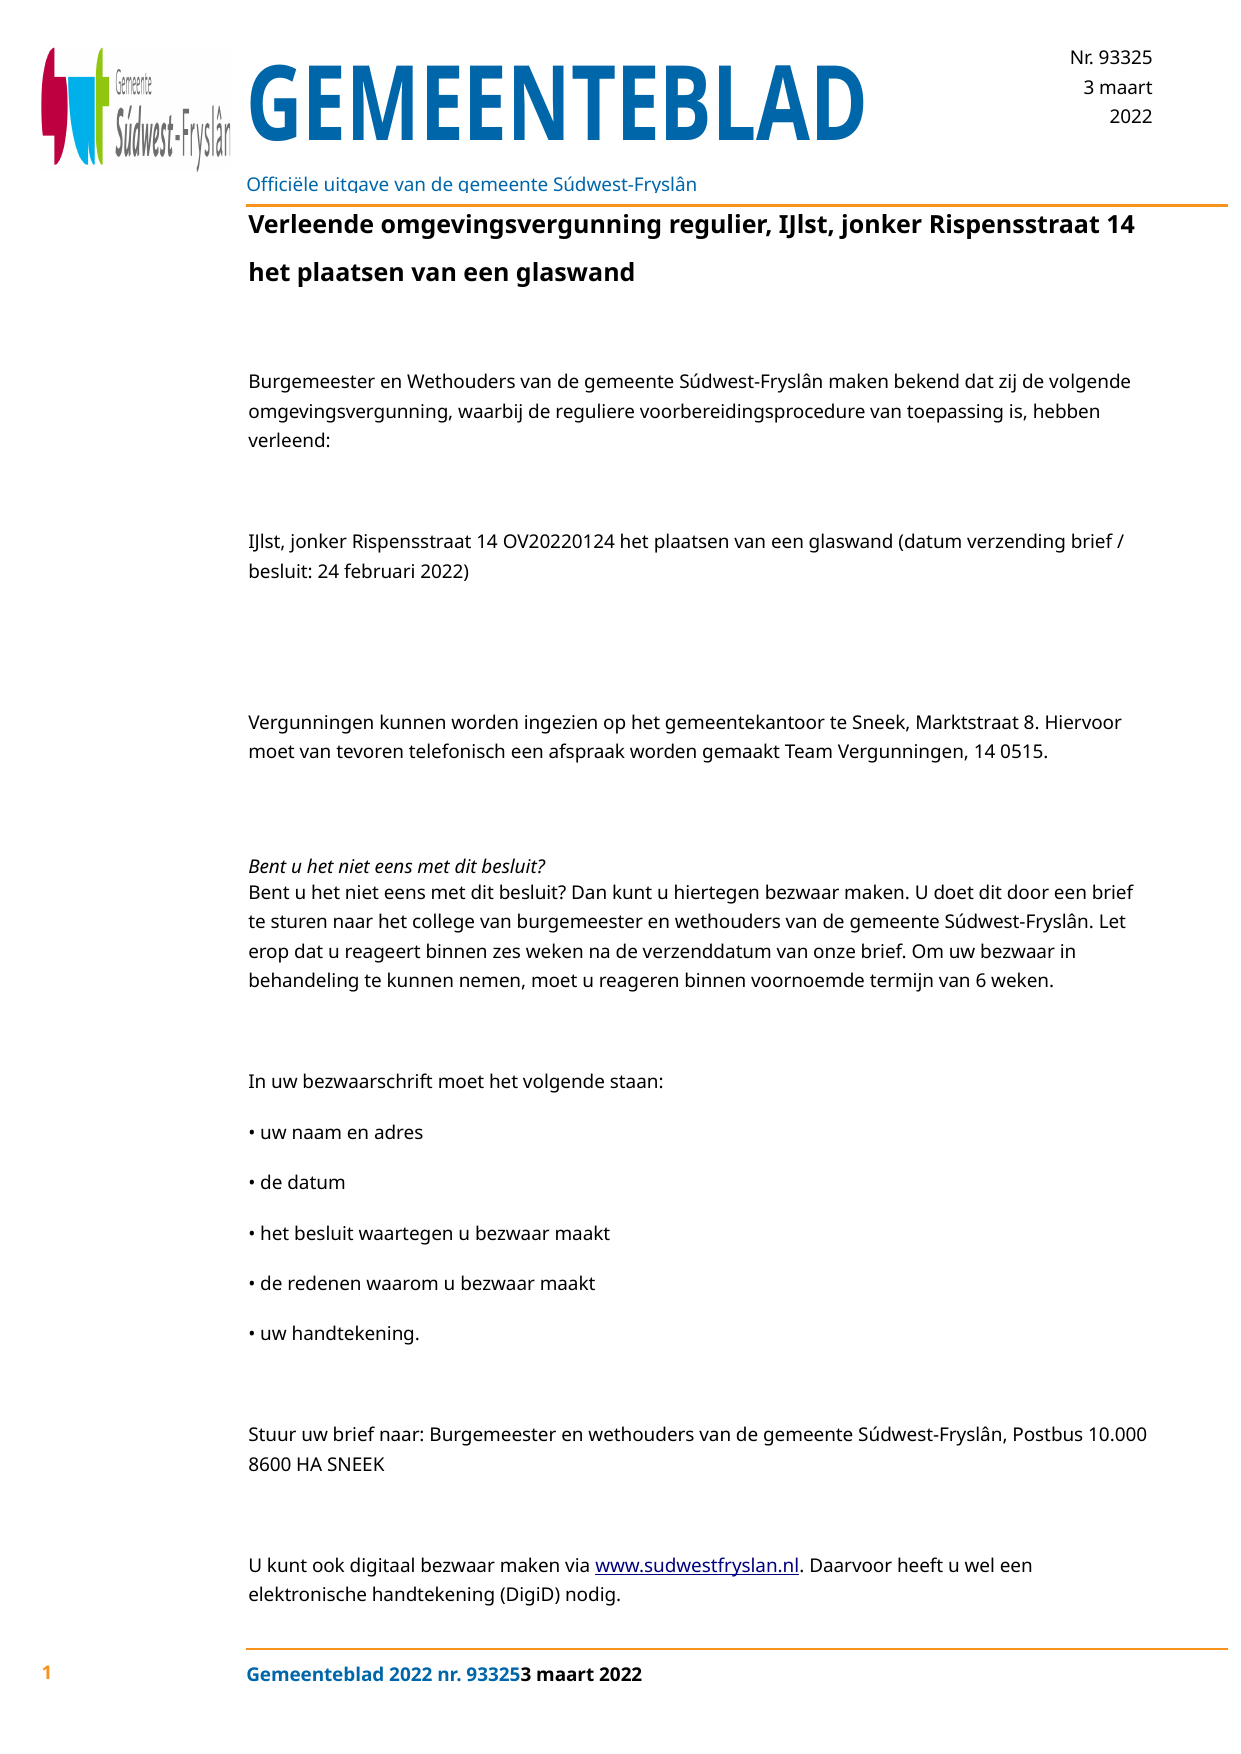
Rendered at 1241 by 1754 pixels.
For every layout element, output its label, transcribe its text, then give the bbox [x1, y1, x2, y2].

text • uw naam en adres [248, 1119, 1152, 1144]
text • uw handtekening. [248, 1321, 1152, 1346]
text Bent u het niet eens met dit besluit? Dan kunt u hiertegen bezwaar maken. U doet dit door een brief te sturen naar het college van burgemeester en wethouders van de gemeente Súdwest-Fryslân. Let erop dat u reageert binnen zes weken na de verzenddatum van onze brief. Om uw bezwaar in behandeling te kunnen nemen, moet u reageren binnen voornoemde termijn van 6 weken. [248, 879, 1152, 993]
text Burgemeester en Wethouders van de gemeente Súdwest-Fryslân maken bekend dat zij de volgende omgevingsvergunning, waarbij de reguliere voorbereidingsprocedure van toepassing is, hebben verleend: [248, 368, 1152, 453]
text In uw bezwaarschrift moet het volgende staan: [248, 1068, 1152, 1094]
text • de redenen waarom u bezwaar maakt [248, 1270, 1152, 1296]
text U kunt ook digitaal bezwaar maken via www.sudwestfryslan.nl. Daarvoor heeft u wel een elektronische handtekening (DigiD) nodig. [248, 1552, 1152, 1607]
text IJlst, jonker Rispensstraat 14 OV20220124 het plaatsen van een glaswand (datum verzending brief / besluit: 24 februari 2022) [248, 528, 1152, 584]
text Vergunningen kunnen worden ingezien op het gemeentekantoor te Sneek, Marktstraat 8. Hiervoor moet van tevoren telefonisch een afspraak worden gemaakt Team Vergunningen, 14 0515. [248, 709, 1152, 764]
text • de datum [248, 1169, 1152, 1195]
text Bent u het niet eens met dit besluit? [248, 853, 1152, 879]
picture [41, 47, 231, 172]
text Verleende omgevingsvergunning regulier, IJlst, jonker Rispensstraat 14 het plaatsen van een glaswand [248, 207, 1152, 288]
text Stuur uw brief naar: Burgemeester en wethouders van de gemeente Súdwest-Fryslân, Postbus 10.000 8600 HA SNEEK [248, 1421, 1152, 1477]
text • het besluit waartegen u bezwaar maakt [248, 1220, 1152, 1245]
